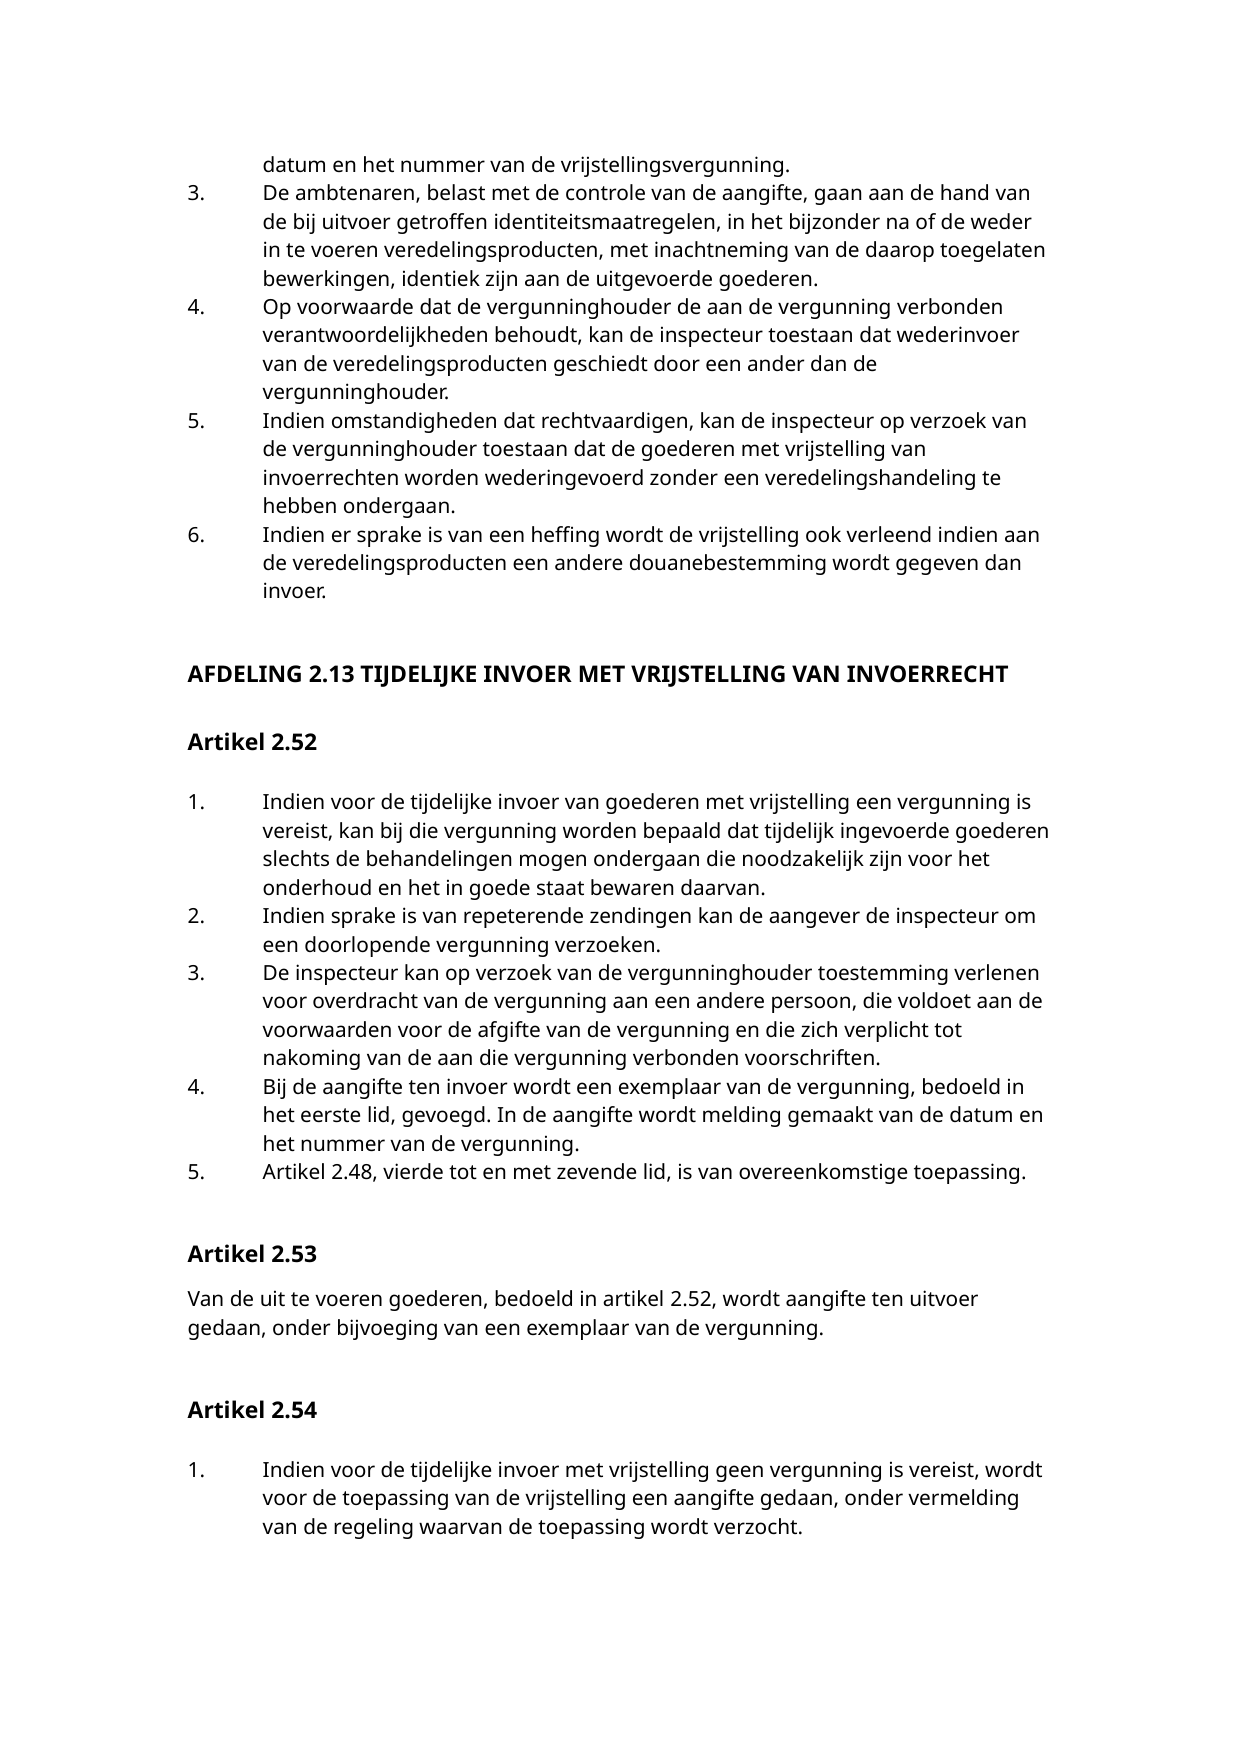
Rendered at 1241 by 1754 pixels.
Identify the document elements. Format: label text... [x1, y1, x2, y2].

list Bij de aangifte ten invoer wordt een exemplaar van de vergunning, bedoeld in het eerste lid, gevoegd. In de aangifte wordt melding gemaakt van de datum en het nummer van de vergunning. [187, 1072, 1053, 1157]
list Indien er sprake is van een heffing wordt de vrijstelling ook verleend indien aan de veredelingsproducten een andere douanebestemming wordt gegeven dan invoer. [187, 520, 1053, 605]
list Op voorwaarde dat de vergunninghouder de aan de vergunning verbonden verantwoordelijkheden behoudt, kan de inspecteur toestaan dat wederinvoer van de veredelingsproducten geschiedt door een ander dan de vergunninghouder. [187, 292, 1053, 406]
text Van de uit te voeren goederen, bedoeld in artikel 2.52, wordt aangifte ten uitvoer gedaan, onder bijvoeging van een exemplaar van de vergunning. [187, 1284, 1053, 1341]
subtitle AFDELING 2.13 TIJDELIJKE INVOER MET VRIJSTELLING VAN INVOERRECHT [187, 657, 1053, 689]
list Indien omstandigheden dat rechtvaardigen, kan de inspecteur op verzoek van de vergunninghouder toestaan dat de goederen met vrijstelling van invoerrechten worden wederingevoerd zonder een veredelingshandeling te hebben ondergaan. [187, 406, 1053, 520]
list Artikel 2.48, vierde tot en met zevende lid, is van overeenkomstige toepassing. [187, 1157, 1053, 1186]
list De inspecteur kan op verzoek van de vergunninghouder toestemming verlenen voor overdracht van de vergunning aan een andere persoon, die voldoet aan de voorwaarden voor de afgifte van de vergunning en die zich verplicht tot nakoming van de aan die vergunning verbonden voorschriften. [187, 958, 1053, 1072]
subtitle Artikel 2.53 [187, 1238, 1053, 1269]
subtitle Artikel 2.54 [187, 1394, 1053, 1425]
list Indien voor de tijdelijke invoer van goederen met vrijstelling een vergunning is vereist, kan bij die vergunning worden bepaald dat tijdelijk ingevoerde goederen slechts de behandelingen mogen ondergaan die noodzakelijk zijn voor het onderhoud en het in goede staat bewaren daarvan. [187, 787, 1053, 901]
list De ambtenaren, belast met de controle van de aangifte, gaan aan de hand van de bij uitvoer getroffen identiteitsmaatregelen, in het bijzonder na of de weder in te voeren veredelingsproducten, met inachtneming van de daarop toegelaten bewerkingen, identiek zijn aan de uitgevoerde goederen. [187, 178, 1053, 292]
list Indien sprake is van repeterende zendingen kan de aangever de inspecteur om een doorlopende vergunning verzoeken. [187, 901, 1053, 958]
list datum en het nummer van de vrijstellingsvergunning. [187, 150, 1053, 178]
list Indien voor de tijdelijke invoer met vrijstelling geen vergunning is vereist, wordt voor de toepassing van de vrijstelling een aangifte gedaan, onder vermelding van de regeling waarvan de toepassing wordt verzocht. [187, 1455, 1053, 1540]
subtitle Artikel 2.52 [187, 726, 1053, 757]
